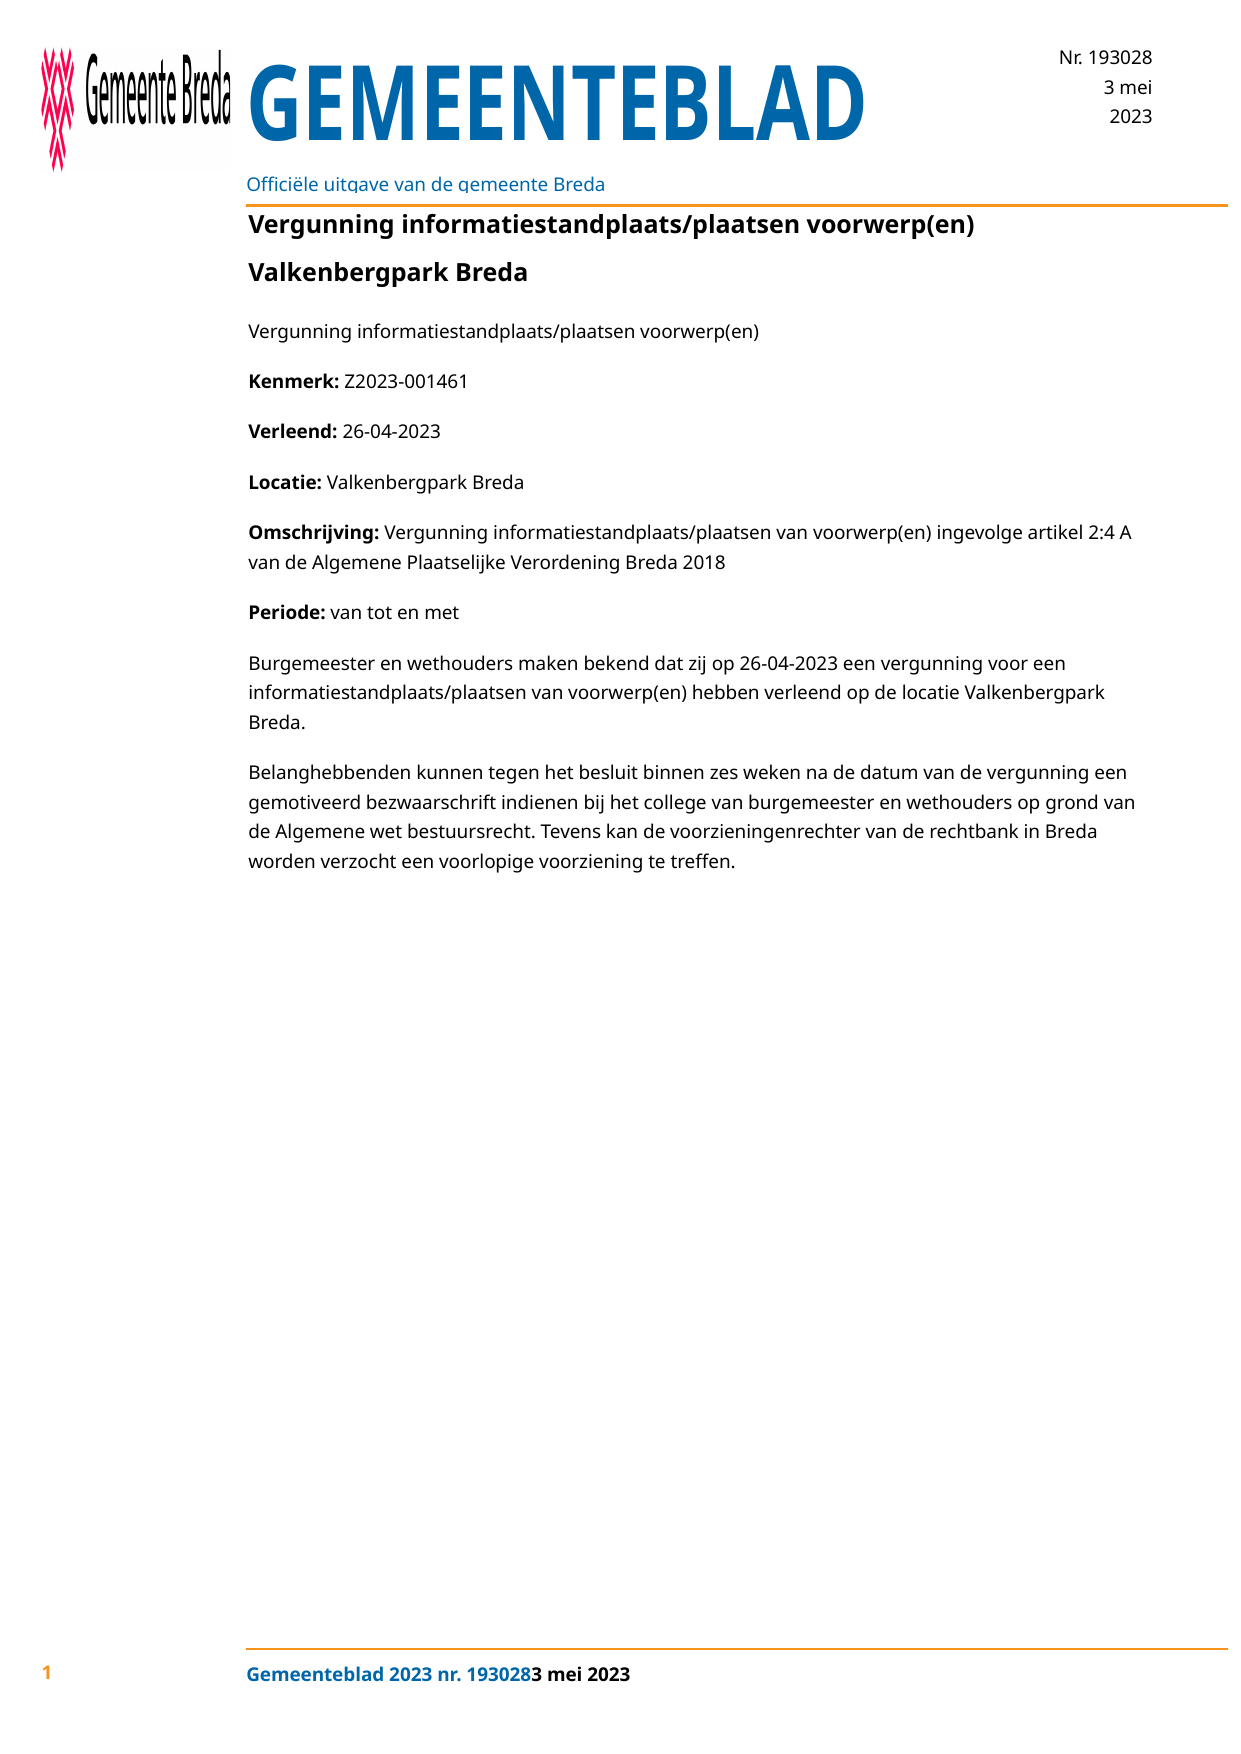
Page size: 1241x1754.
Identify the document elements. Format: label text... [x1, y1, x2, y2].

text Omschrijving: Vergunning informatiestandplaats/plaatsen van voorwerp(en) ingevolge artikel 2:4 A van de Algemene Plaatselijke Verordening Breda 2018 [248, 519, 1152, 575]
text Vergunning informatiestandplaats/plaatsen voorwerp(en) Valkenbergpark Breda [248, 207, 1152, 288]
text Burgemeester en wethouders maken bekend dat zij op 26-04-2023 een vergunning voor een informatiestandplaats/plaatsen van voorwerp(en) hebben verleend op de locatie Valkenbergpark Breda. [248, 650, 1152, 735]
text Belanghebbenden kunnen tegen het besluit binnen zes weken na de datum van de vergunning een gemotiveerd bezwaarschrift indienen bij het college van burgemeester en wethouders op grond van de Algemene wet bestuursrecht. Tevens kan de voorzieningenrechter van de rechtbank in Breda worden verzocht een voorlopige voorziening te treffen. [248, 759, 1152, 874]
text Verleend: 26-04-2023 [248, 419, 1152, 444]
text Periode: van tot en met [248, 599, 1152, 625]
picture [41, 47, 231, 172]
text Locatie: Valkenbergpark Breda [248, 469, 1152, 495]
text Kenmerk: Z2023-001461 [248, 368, 1152, 394]
text Vergunning informatiestandplaats/plaatsen voorwerp(en) [248, 318, 1152, 344]
